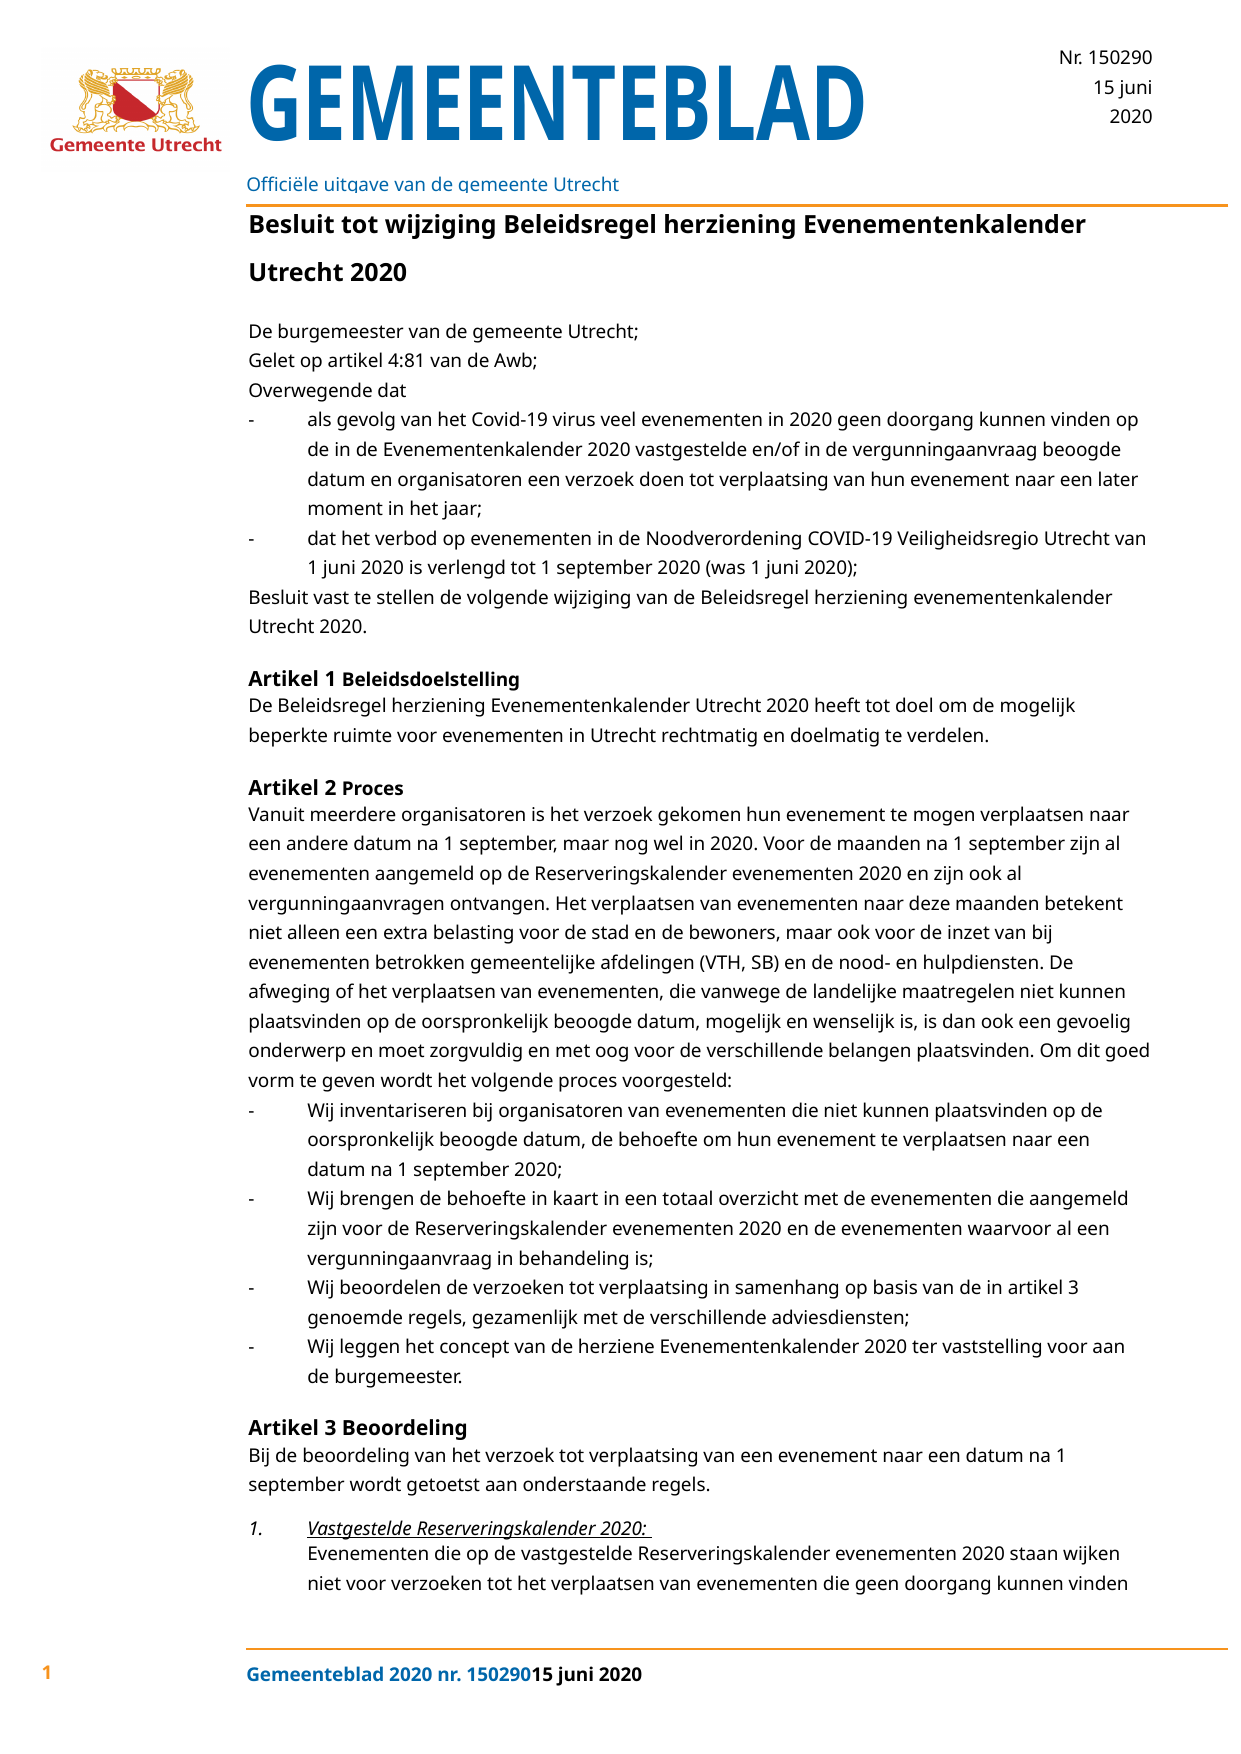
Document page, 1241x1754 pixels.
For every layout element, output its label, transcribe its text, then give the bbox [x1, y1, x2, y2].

list Wij brengen de behoefte in kaart in een totaal overzicht met de evenementen die aangemeld zijn voor de Reserveringskalender evenementen 2020 en de evenementen waarvoor al een vergunningaanvraag in behandeling is; [248, 1186, 1152, 1271]
text Besluit tot wijziging Beleidsregel herziening Evenementenkalender Utrecht 2020 [248, 207, 1152, 288]
text De burgemeester van de gemeente Utrecht; [248, 318, 1152, 344]
text De Beleidsregel herziening Evenementenkalender Utrecht 2020 heeft tot doel om de mogelijk beperkte ruimte voor evenementen in Utrecht rechtmatig en doelmatig te verdelen. [248, 693, 1152, 748]
list Wij beoordelen de verzoeken tot verplaatsing in samenhang op basis van de in artikel 3 genoemde regels, gezamenlijk met de verschillende adviesdiensten; [248, 1274, 1152, 1330]
text Gelet op artikel 4:81 van de Awb; [248, 347, 1152, 373]
text Bij de beoordeling van het verzoek tot verplaatsing van een evenement naar een datum na 1 september wordt getoetst aan onderstaande regels. [248, 1442, 1152, 1497]
text Artikel 1 Beleidsdoelstelling [248, 664, 1152, 693]
list Wij inventariseren bij organisatoren van evenementen die niet kunnen plaatsvinden op de oorspronkelijk beoogde datum, de behoefte om hun evenement te verplaatsen naar een datum na 1 september 2020; [248, 1097, 1152, 1182]
text Vanuit meerdere organisatoren is het verzoek gekomen hun evenement te mogen verplaatsen naar een andere datum na 1 september, maar nog wel in 2020. Voor de maanden na 1 september zijn al evenementen aangemeld op de Reserveringskalender evenementen 2020 en zijn ook al vergunningaanvragen ontvangen. Het verplaatsen van evenementen naar deze maanden betekent niet alleen een extra belasting voor de stad en de bewoners, maar ook voor de inzet van bij evenementen betrokken gemeentelijke afdelingen (VTH, SB) en de nood- en hulpdiensten. De afweging of het verplaatsen van evenementen, die vanwege de landelijke maatregelen niet kunnen plaatsvinden op de oorspronkelijk beoogde datum, mogelijk en wenselijk is, is dan ook een gevoelig onderwerp en moet zorgvuldig en met oog voor de verschillende belangen plaatsvinden. Om dit goed vorm te geven wordt het volgende proces voorgesteld: [248, 801, 1152, 1093]
list dat het verbod op evenementen in de Noodverordening COVID-19 Veiligheidsregio Utrecht van 1 juni 2020 is verlengd tot 1 september 2020 (was 1 juni 2020); [248, 525, 1152, 580]
list Evenementen die op de vastgestelde Reserveringskalender evenementen 2020 staan wijken niet voor verzoeken tot het verplaatsen van evenementen die geen doorgang kunnen vinden [248, 1540, 1152, 1596]
text Artikel 2 Proces [248, 773, 1152, 801]
list als gevolg van het Covid-19 virus veel evenementen in 2020 geen doorgang kunnen vinden op de in de Evenementenkalender 2020 vastgestelde en/of in de vergunningaanvraag beoogde datum en organisatoren een verzoek doen tot verplaatsing van hun evenement naar een later moment in het jaar; [248, 407, 1152, 521]
list Wij leggen het concept van de herziene Evenementenkalender 2020 ter vaststelling voor aan de burgemeester. [248, 1333, 1152, 1389]
picture [41, 47, 231, 172]
text Overwegende dat [248, 377, 1152, 403]
list Vastgestelde Reserveringskalender 2020: [248, 1515, 1152, 1540]
text Besluit vast te stellen de volgende wijziging van de Beleidsregel herziening evenementenkalender Utrecht 2020. [248, 584, 1152, 639]
text Artikel 3 Beoordeling [248, 1413, 1152, 1442]
